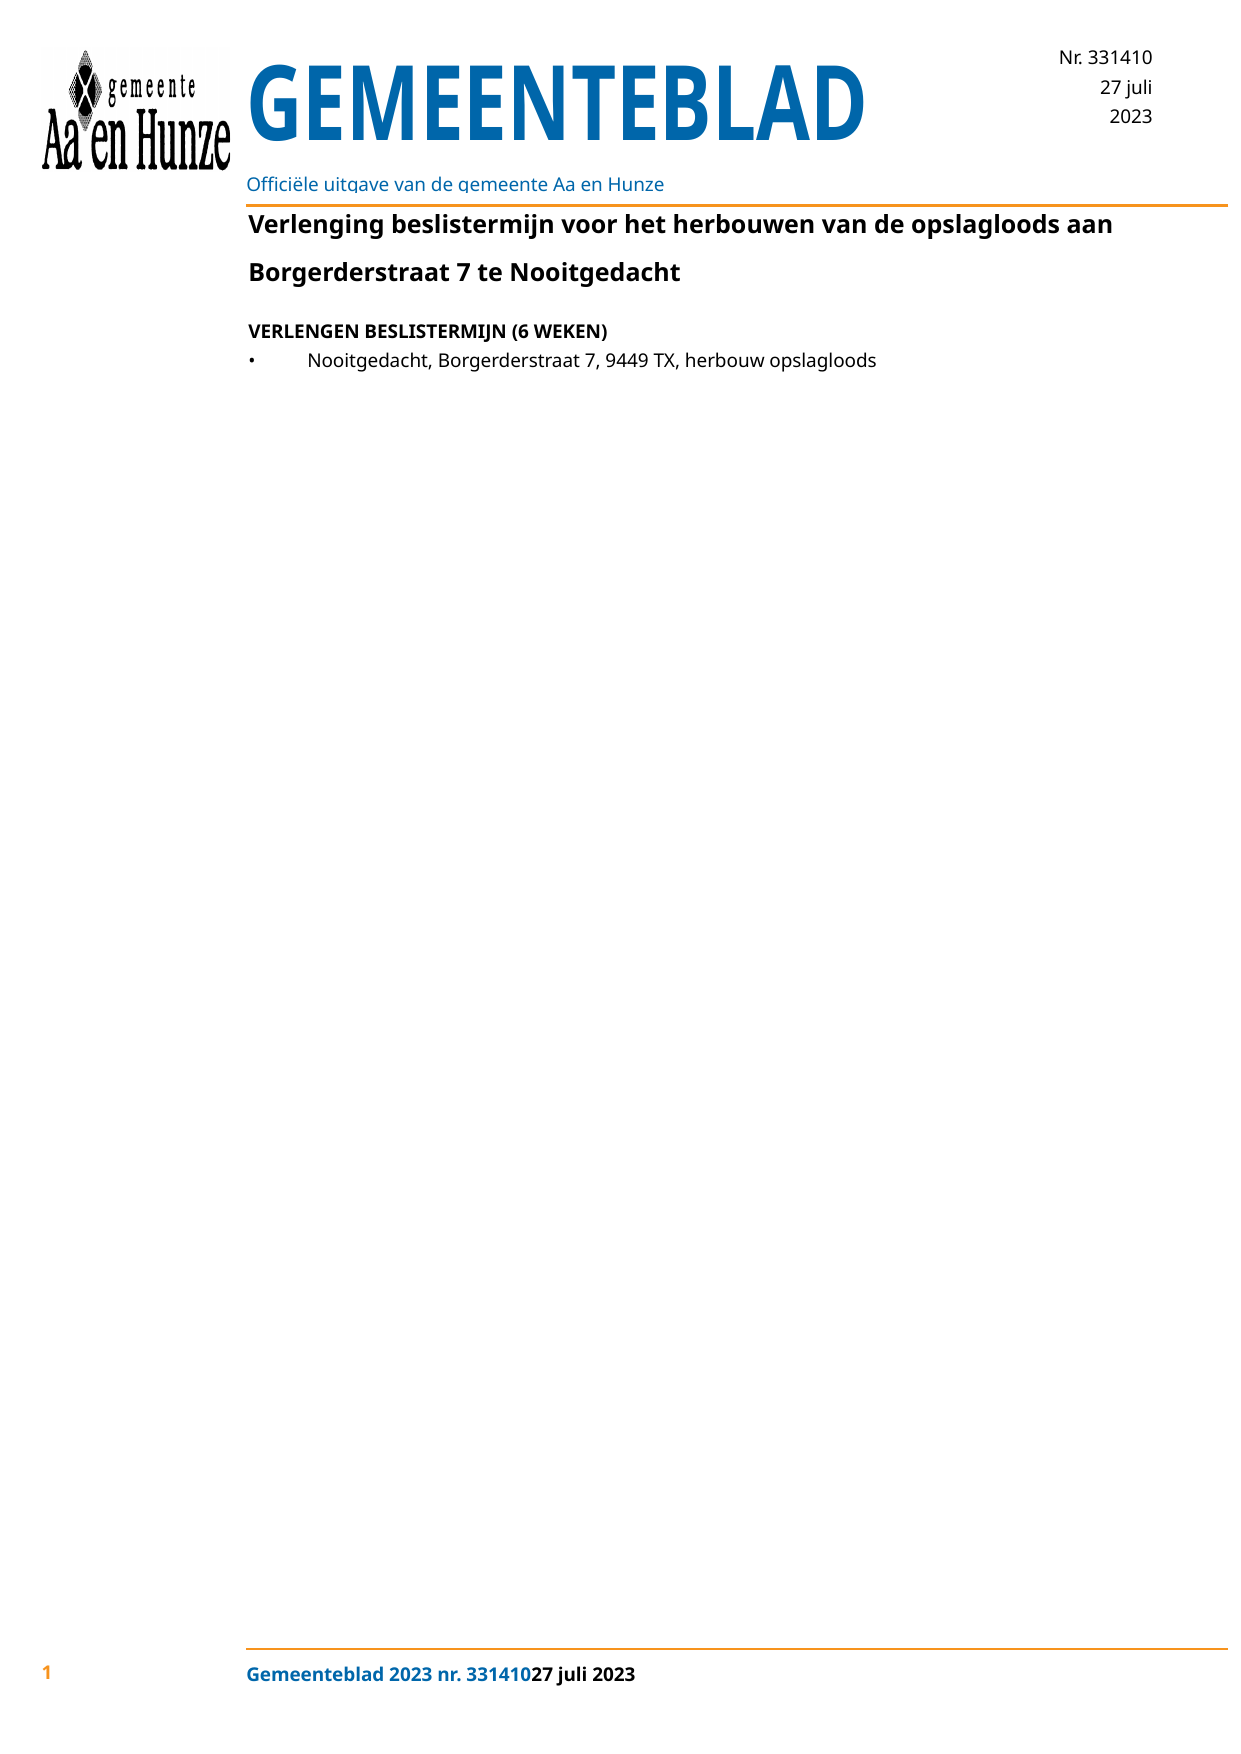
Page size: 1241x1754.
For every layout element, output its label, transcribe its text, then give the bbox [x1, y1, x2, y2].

text Verlenging beslistermijn voor het herbouwen van de opslagloods aan Borgerderstraat 7 te Nooitgedacht [248, 207, 1152, 288]
picture [41, 47, 231, 172]
list Nooitgedacht, Borgerderstraat 7, 9449 TX, herbouw opslagloods [248, 347, 1152, 373]
text VERLENGEN BESLISTERMIJN (6 WEKEN) [248, 318, 1152, 344]
